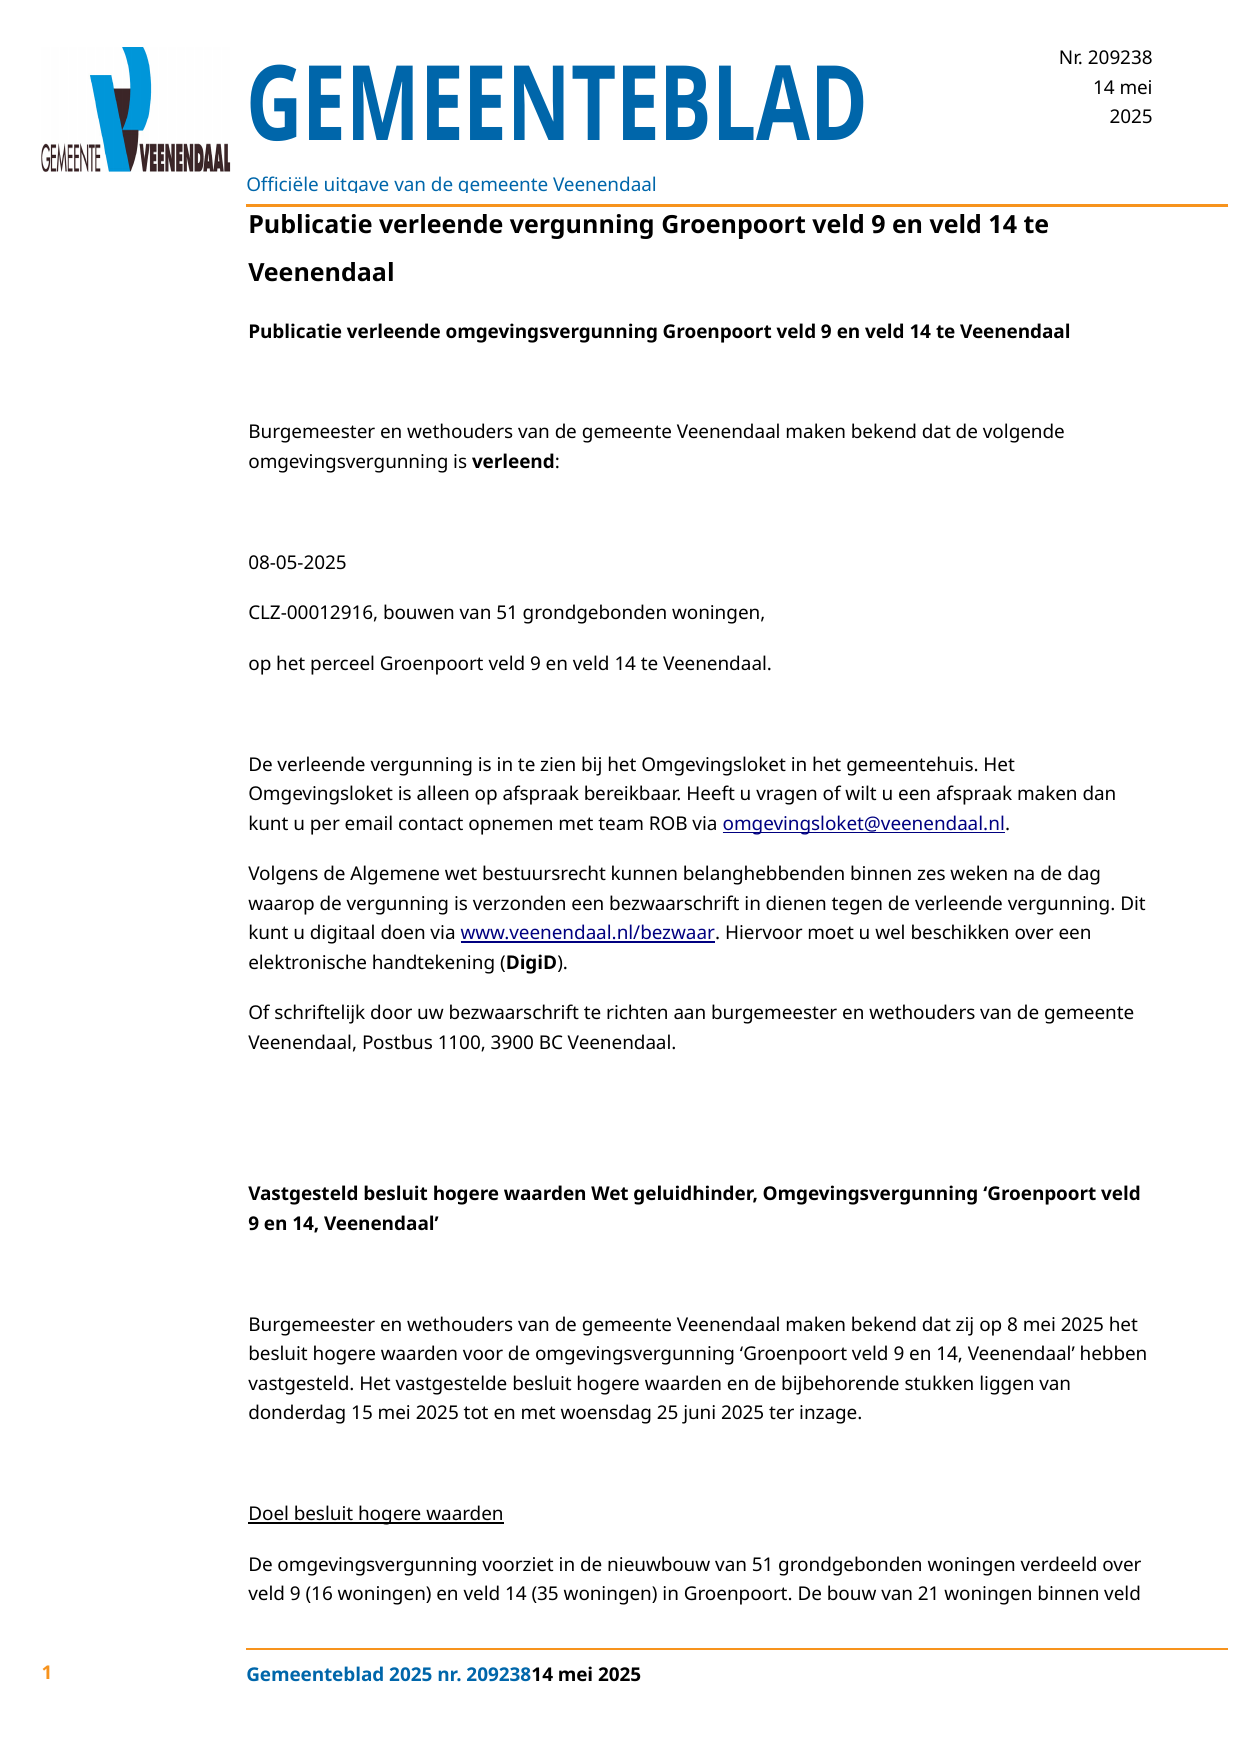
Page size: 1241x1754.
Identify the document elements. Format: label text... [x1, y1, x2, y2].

text Publicatie verleende omgevingsvergunning Groenpoort veld 9 en veld 14 te Veenendaal [248, 318, 1152, 344]
text op het perceel Groenpoort veld 9 en veld 14 te Veenendaal. [248, 650, 1152, 676]
text Burgemeester en wethouders van de gemeente Veenendaal maken bekend dat zij op 8 mei 2025 het besluit hogere waarden voor de omgevingsvergunning ‘Groenpoort veld 9 en 14, Veenendaal’ hebben vastgesteld. Het vastgestelde besluit hogere waarden en de bijbehorende stukken liggen van donderdag 15 mei 2025 tot en met woensdag 25 juni 2025 ter inzage. [248, 1311, 1152, 1425]
text 08-05-2025 [248, 549, 1152, 575]
picture [41, 47, 130, 172]
text Of schriftelijk door uw bezwaarschrift te richten aan burgemeester en wethouders van de gemeente Veenendaal, Postbus 1100, 3900 BC Veenendaal. [248, 999, 1152, 1055]
text CLZ-00012916, bouwen van 51 grondgebonden woningen, [248, 599, 1152, 625]
text Burgemeester en wethouders van de gemeente Veenendaal maken bekend dat de volgende omgevingsvergunning is verleend: [248, 419, 1152, 474]
text Doel besluit hogere waarden [248, 1500, 1152, 1526]
picture [123, 47, 231, 172]
text Vastgesteld besluit hogere waarden Wet geluidhinder, Omgevingsvergunning ‘Groenpoort veld 9 en 14, Veenendaal’ [248, 1180, 1152, 1236]
text De verleende vergunning is in te zien bij het Omgevingsloket in het gemeentehuis. Het Omgevingsloket is alleen op afspraak bereikbaar. Heeft u vragen of wilt u een afspraak maken dan kunt u per email contact opnemen met team ROB via omgevingsloket@veenendaal.nl. [248, 751, 1152, 836]
text Volgens de Algemene wet bestuursrecht kunnen belanghebbenden binnen zes weken na de dag waarop de vergunning is verzonden een bezwaarschrift in dienen tegen de verleende vergunning. Dit kunt u digitaal doen via www.veenendaal.nl/bezwaar. Hiervoor moet u wel beschikken over een elektronische handtekening (DigiD). [248, 860, 1152, 975]
text De omgevingsvergunning voorziet in de nieuwbouw van 51 grondgebonden woningen verdeeld over veld 9 (16 woningen) en veld 14 (35 woningen) in Groenpoort. De bouw van 21 woningen binnen veld [248, 1551, 1152, 1606]
text Publicatie verleende vergunning Groenpoort veld 9 en veld 14 te Veenendaal [248, 207, 1152, 288]
